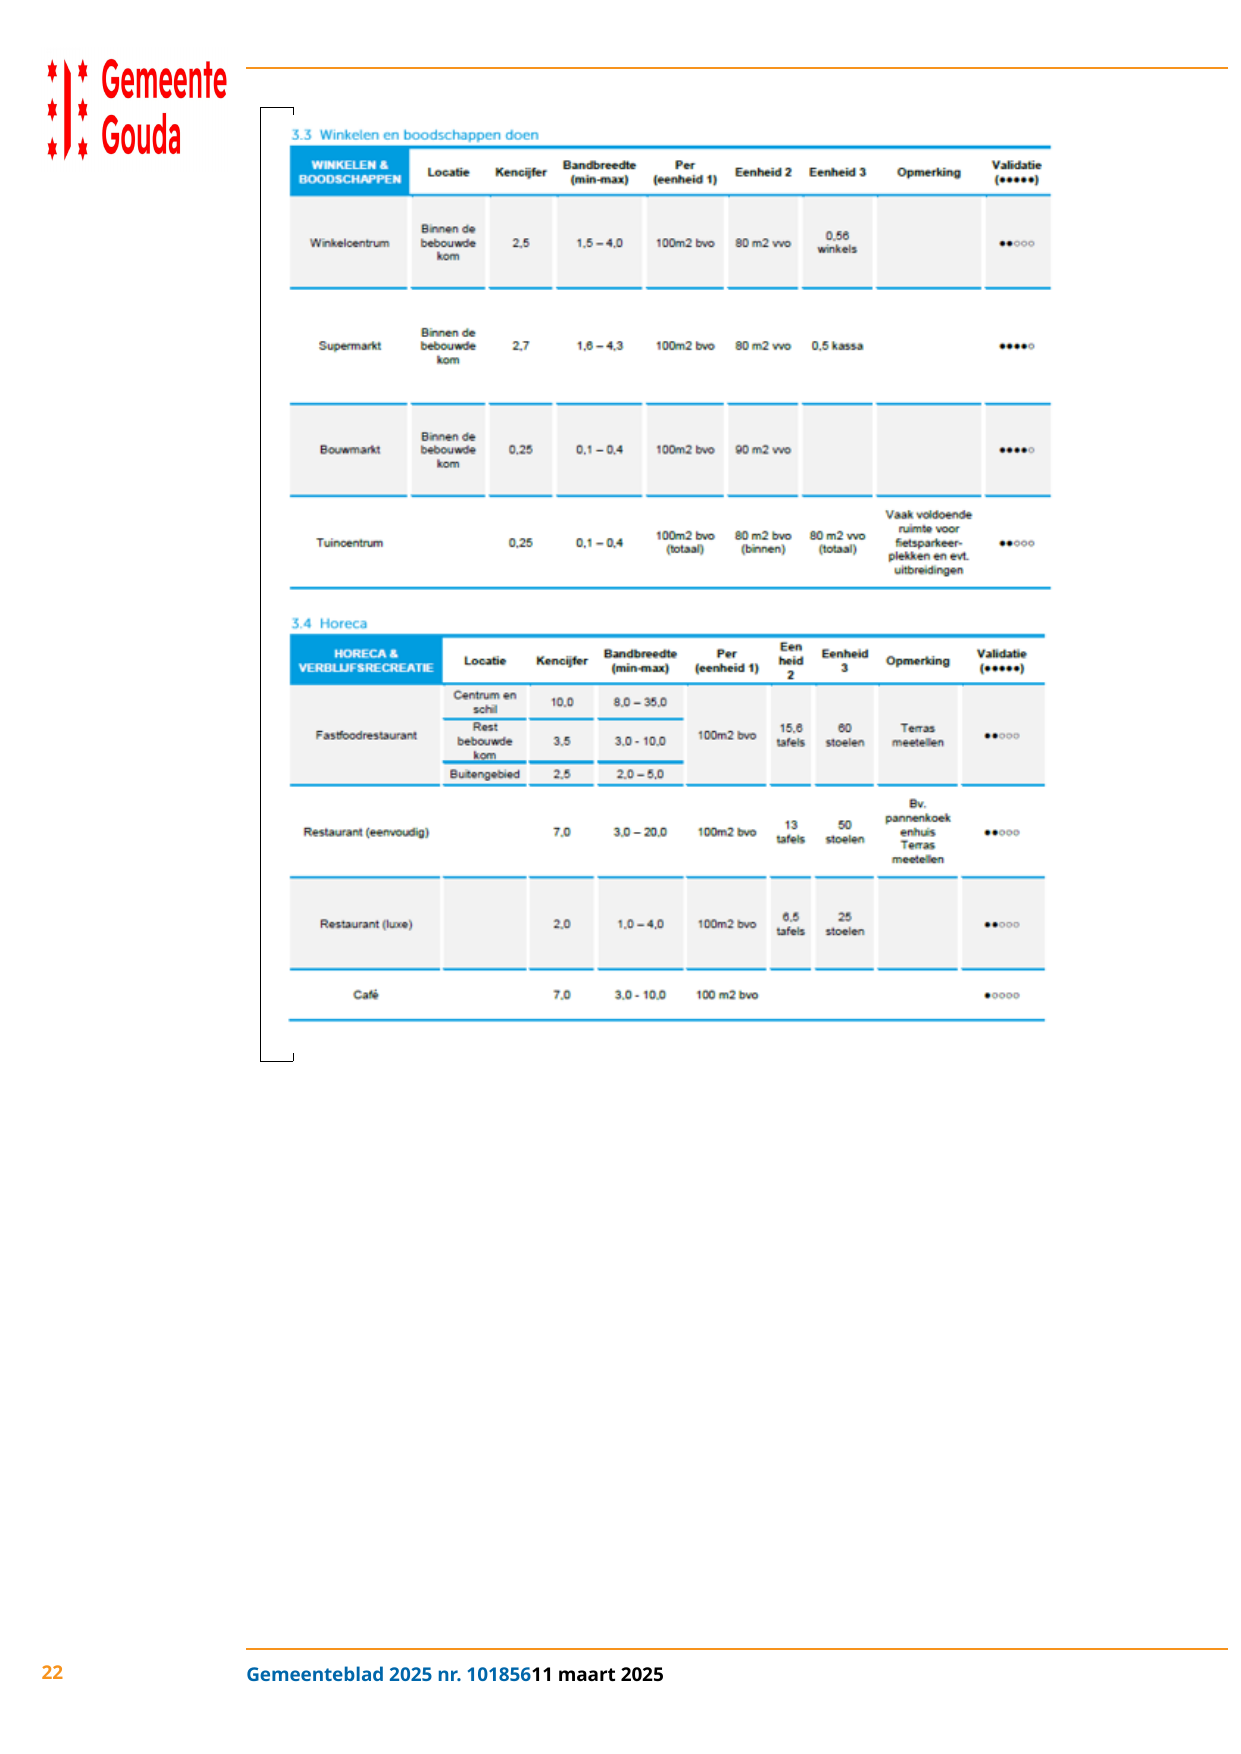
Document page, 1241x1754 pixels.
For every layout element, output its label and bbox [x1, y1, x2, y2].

picture [268, 115, 1067, 1053]
picture [41, 47, 231, 172]
